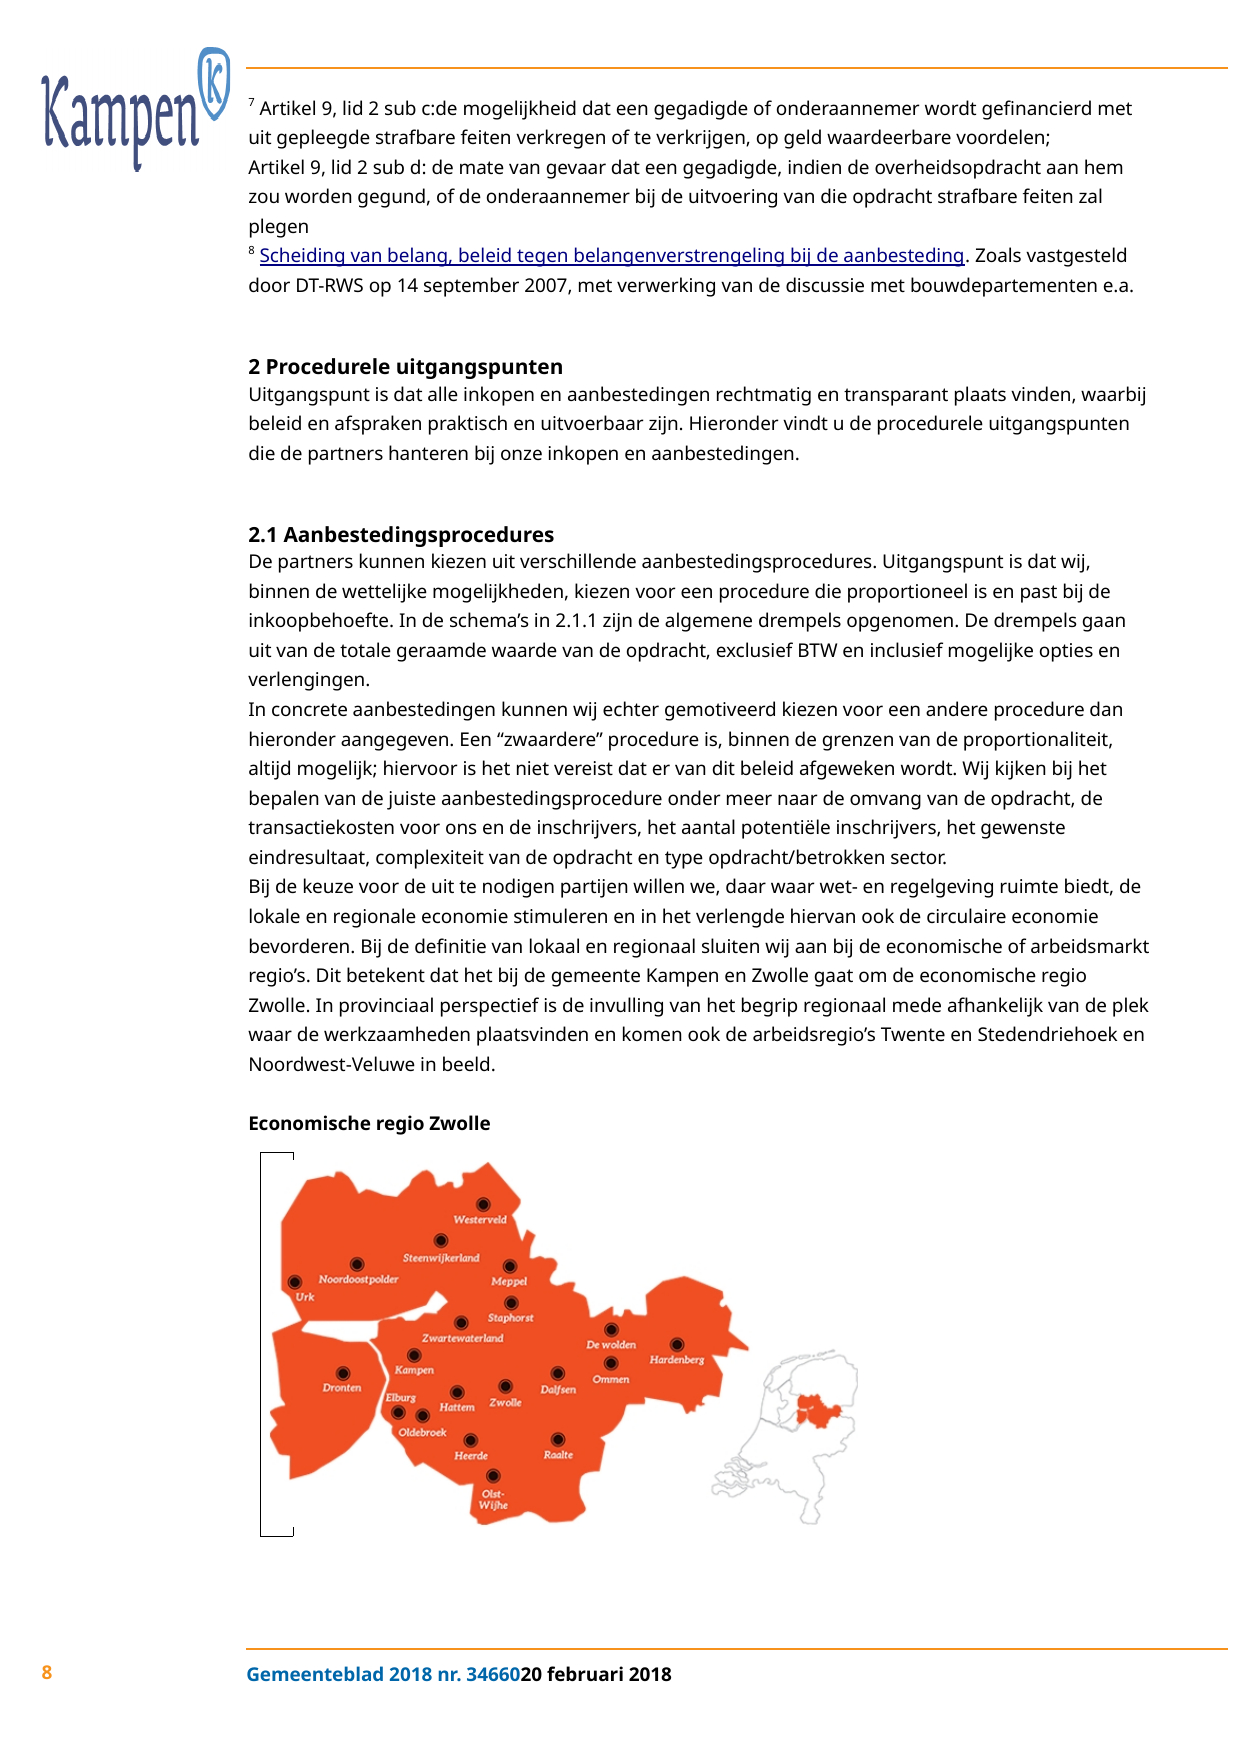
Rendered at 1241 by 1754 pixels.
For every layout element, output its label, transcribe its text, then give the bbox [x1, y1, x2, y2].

text 2.1 Aanbestedingsprocedures [248, 520, 1152, 548]
picture [41, 47, 231, 172]
picture [268, 1160, 860, 1527]
text Bij de keuze voor de uit te nodigen partijen willen we, daar waar wet- en regelgeving ruimte biedt, de lokale en regionale economie stimuleren en in het verlengde hiervan ook de circulaire economie bevorderen. Bij de definitie van lokaal en regionaal sluiten wij aan bij de economische of arbeidsmarkt regio’s. Dit betekent dat het bij de gemeente Kampen en Zwolle gaat om de economische regio Zwolle. In provinciaal perspectief is de invulling van het begrip regionaal mede afhankelijk van de plek waar de werkzaamheden plaatsvinden en komen ook de arbeidsregio’s Twente en Stedendriehoek en Noordwest-Veluwe in beeld. [248, 874, 1152, 1077]
text Economische regio Zwolle [248, 1110, 1152, 1136]
text 2 Procedurele uitgangspunten [248, 352, 1152, 381]
text De partners kunnen kiezen uit verschillende aanbestedingsprocedures. Uitgangspunt is dat wij, binnen de wettelijke mogelijkheden, kiezen voor een procedure die proportioneel is en past bij de inkoopbehoefte. In de schema’s in 2.1.1 zijn de algemene drempels opgenomen. De drempels gaan uit van de totale geraamde waarde van de opdracht, exclusief BTW en inclusief mogelijke opties en verlengingen. [248, 548, 1152, 692]
text 8 Scheiding van belang, beleid tegen belangenverstrengeling bij de aanbesteding. Zoals vastgesteld door DT-RWS op 14 september 2007, met verwerking van de discussie met bouwdepartementen e.a. [248, 243, 1152, 298]
text Uitgangspunt is dat alle inkopen en aanbestedingen rechtmatig en transparant plaats vinden, waarbij beleid en afspraken praktisch en uitvoerbaar zijn. Hieronder vindt u de procedurele uitgangspunten die de partners hanteren bij onze inkopen en aanbestedingen. [248, 381, 1152, 466]
text In concrete aanbestedingen kunnen wij echter gemotiveerd kiezen voor een andere procedure dan hieronder aangegeven. Een “zwaardere” procedure is, binnen de grenzen van de proportionaliteit, altijd mogelijk; hiervoor is het niet vereist dat er van dit beleid afgeweken wordt. Wij kijken bij het bepalen van de juiste aanbestedingsprocedure onder meer naar de omvang van de opdracht, de transactiekosten voor ons en de inschrijvers, het aantal potentiële inschrijvers, het gewenste eindresultaat, complexiteit van de opdracht en type opdracht/betrokken sector. [248, 696, 1152, 870]
text Artikel 9, lid 2 sub d: de mate van gevaar dat een gegadigde, indien de overheidsopdracht aan hem zou worden gegund, of de onderaannemer bij de uitvoering van die opdracht strafbare feiten zal plegen [248, 154, 1152, 239]
text 7 Artikel 9, lid 2 sub c:de mogelijkheid dat een gegadigde of onderaannemer wordt gefinancierd met uit gepleegde strafbare feiten verkregen of te verkrijgen, op geld waardeerbare voordelen; [248, 95, 1152, 150]
